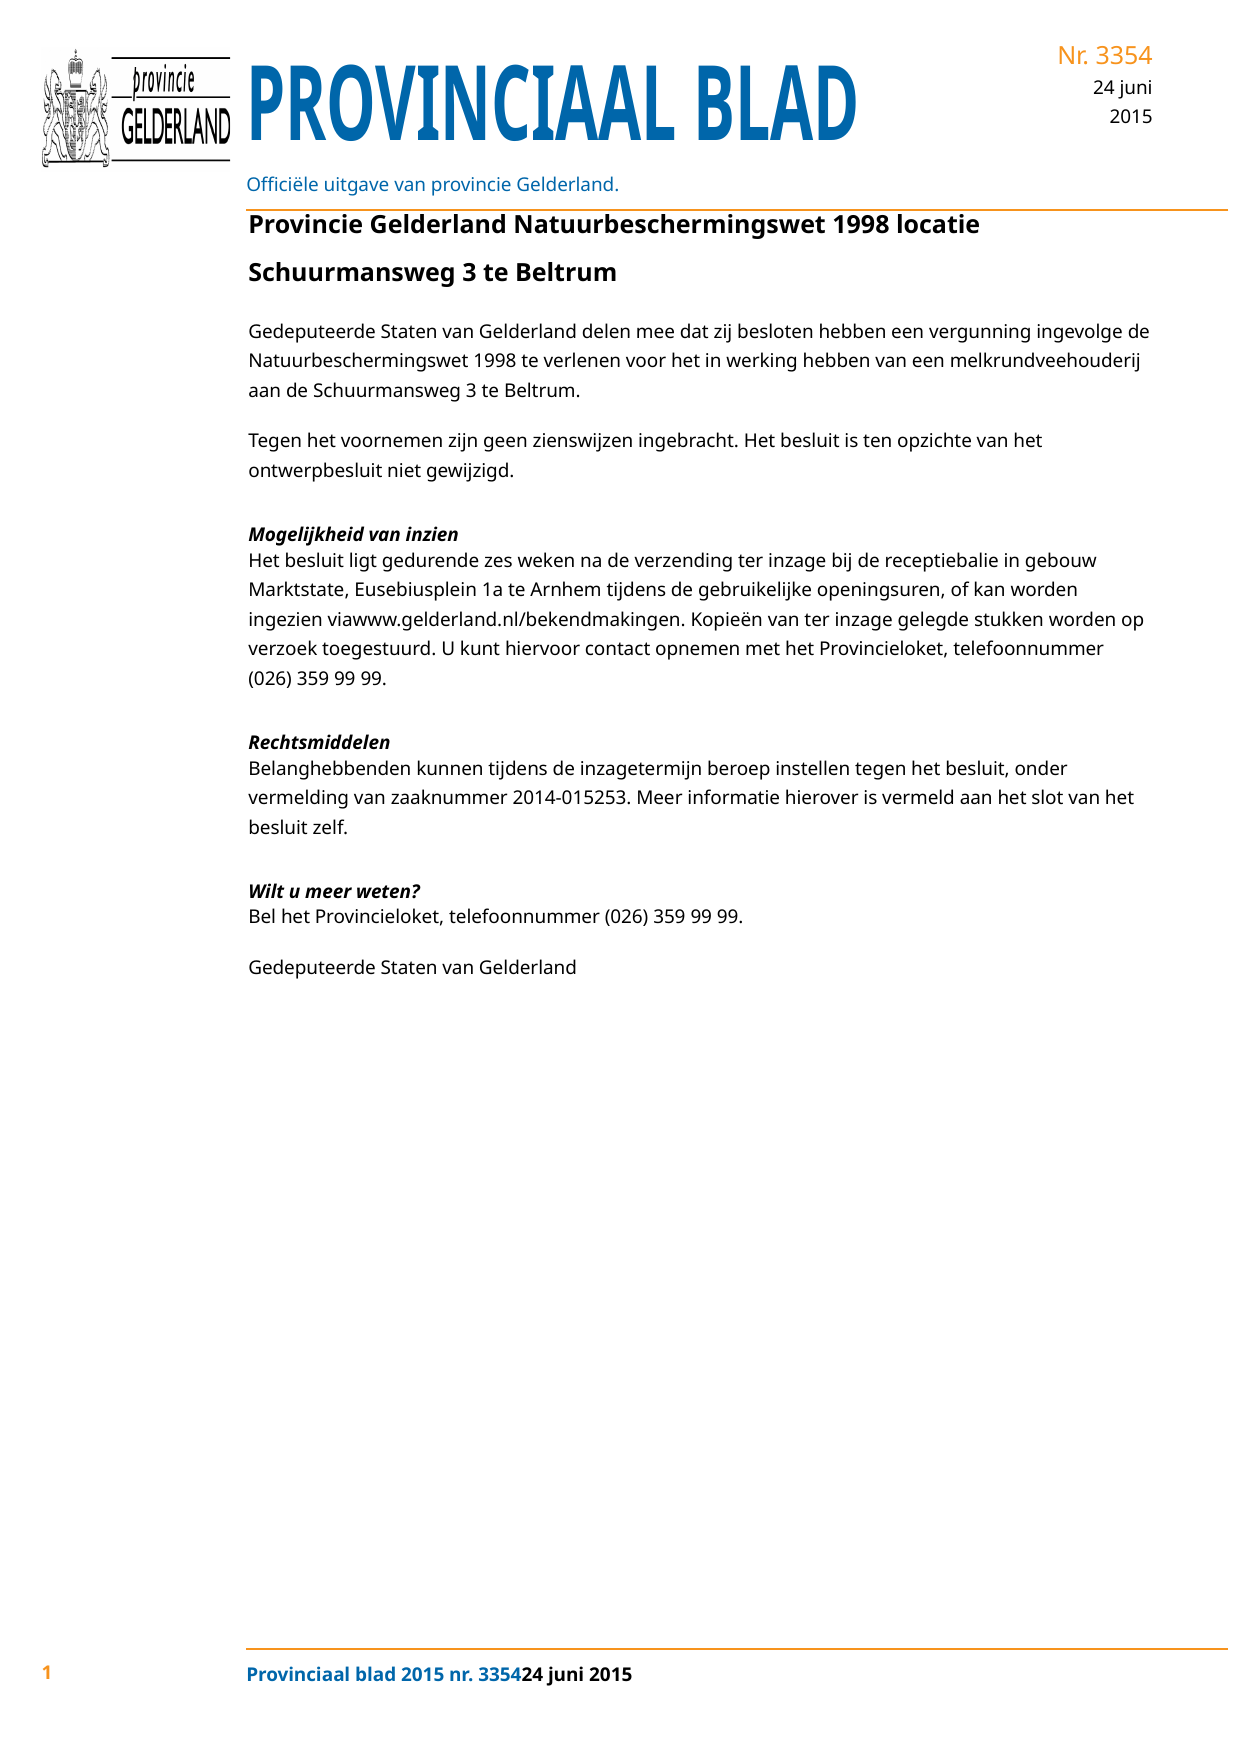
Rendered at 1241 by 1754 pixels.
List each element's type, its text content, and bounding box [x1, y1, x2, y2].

text Gedeputeerde Staten van Gelderland [248, 954, 1152, 980]
text Mogelijkheid van inzien [248, 521, 1152, 547]
text Bel het Provincieloket, telefoonnummer (026) 359 99 99. [248, 904, 1152, 929]
text Wilt u meer weten? [248, 878, 1152, 904]
text Tegen het voornemen zijn geen zienswijzen ingebracht. Het besluit is ten opzichte van het ontwerpbesluit niet gewijzigd. [248, 427, 1152, 483]
text Het besluit ligt gedurende zes weken na de verzending ter inzage bij de receptiebalie in gebouw Marktstate, Eusebiusplein 1a te Arnhem tijdens de gebruikelijke openingsuren, of kan worden ingezien viawww.gelderland.nl/bekendmakingen. Kopieën van ter inzage gelegde stukken worden op verzoek toegestuurd. U kunt hiervoor contact opnemen met het Provincieloket, telefoonnummer (026) 359 99 99. [248, 547, 1152, 691]
text Rechtsmiddelen [248, 729, 1152, 755]
picture [41, 47, 231, 172]
text Belanghebbenden kunnen tijdens de inzagetermijn beroep instellen tegen het besluit, onder vermelding van zaaknummer 2014-015253. Meer informatie hierover is vermeld aan het slot van het besluit zelf. [248, 755, 1152, 840]
text Gedeputeerde Staten van Gelderland delen mee dat zij besloten hebben een vergunning ingevolge de Natuurbeschermingswet 1998 te verlenen voor het in werking hebben van een melkrundveehouderij aan de Schuurmansweg 3 te Beltrum. [248, 318, 1152, 403]
text Provincie Gelderland Natuurbeschermingswet 1998 locatie Schuurmansweg 3 te Beltrum [248, 211, 1152, 288]
